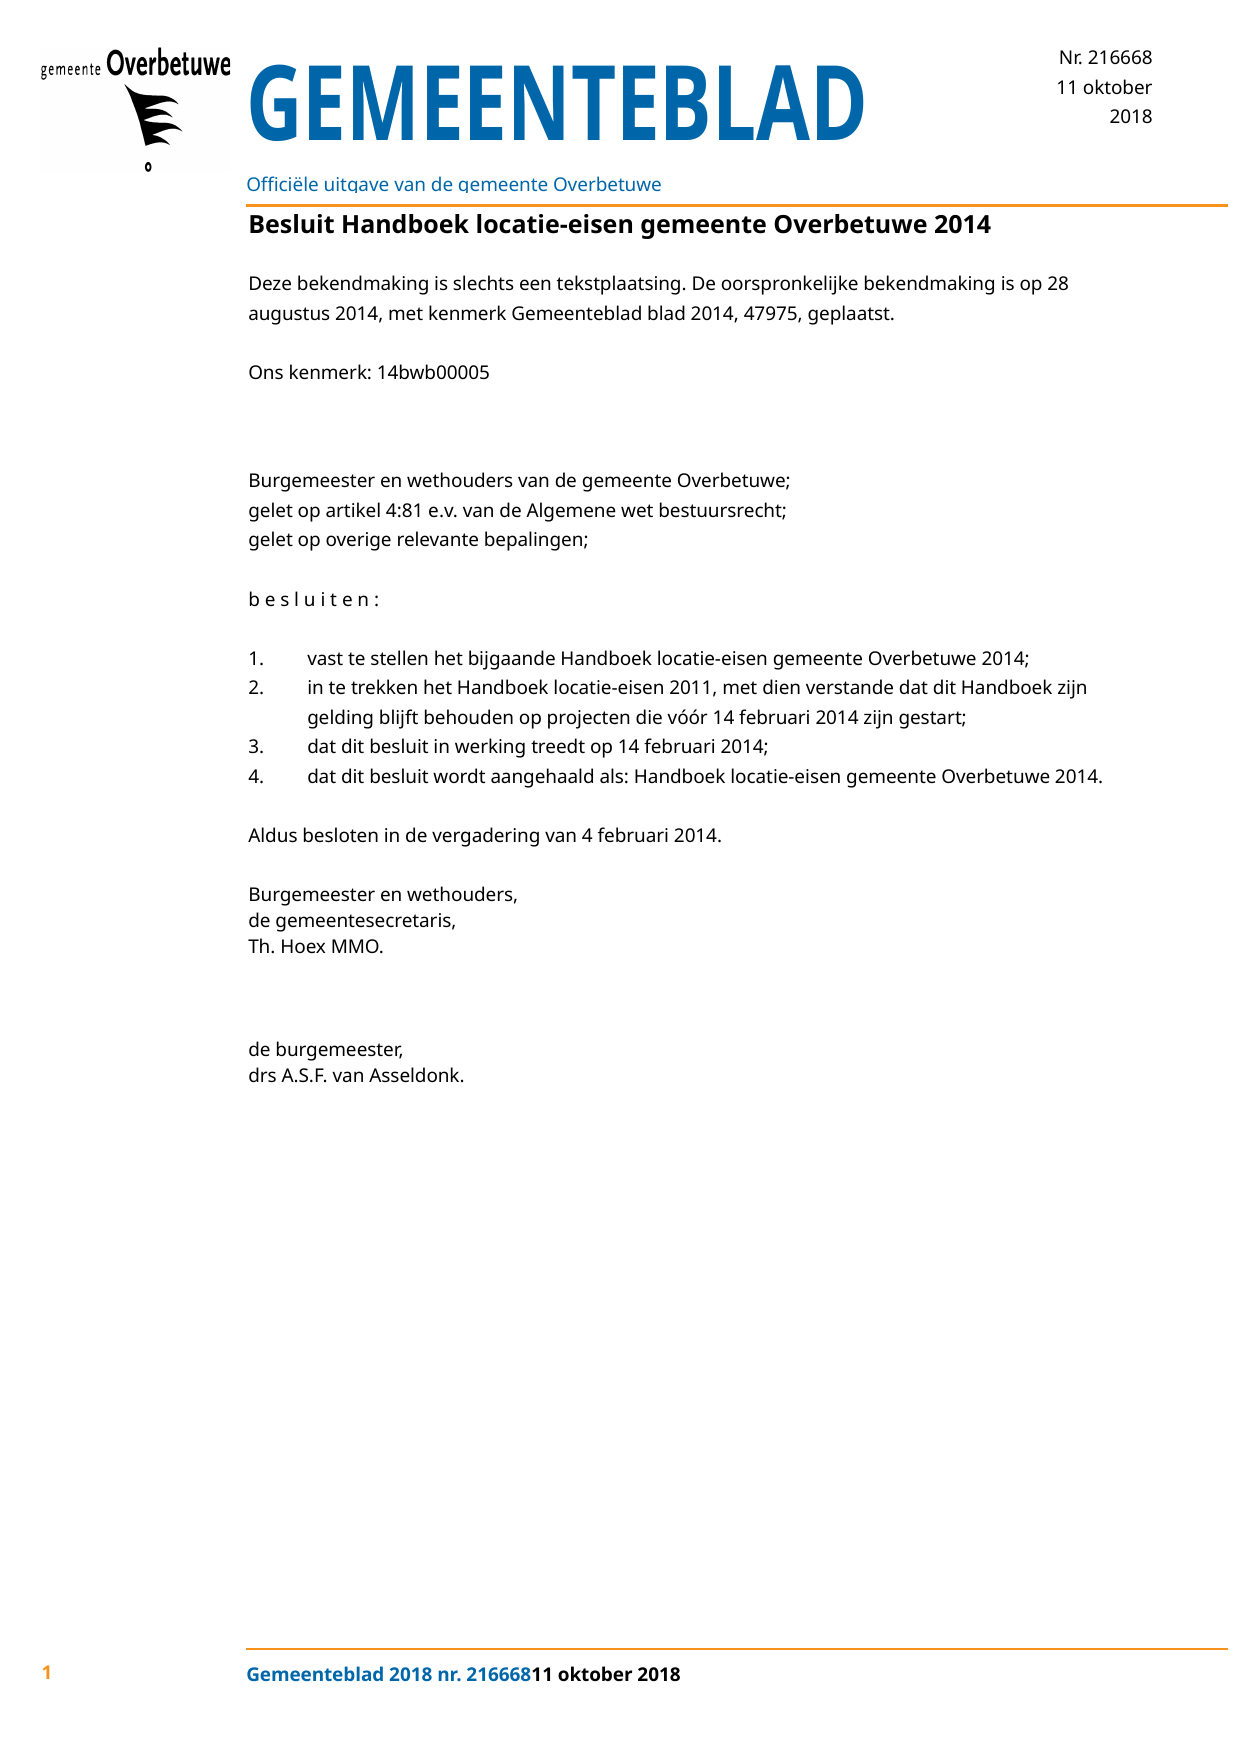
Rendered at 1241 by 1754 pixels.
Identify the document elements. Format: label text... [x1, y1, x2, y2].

text Th. Hoex MMO. [248, 933, 1152, 959]
text Burgemeester en wethouders van de gemeente Overbetuwe; [248, 467, 1152, 493]
list in te trekken het Handboek locatie-eisen 2011, met dien verstande dat dit Handboek zijn gelding blijft behouden op projecten die vóór 14 februari 2014 zijn gestart; [248, 674, 1152, 730]
list dat dit besluit in werking treedt op 14 februari 2014; [248, 734, 1152, 759]
text gelet op artikel 4:81 e.v. van de Algemene wet bestuursrecht; [248, 497, 1152, 523]
text de gemeentesecretaris, [248, 907, 1152, 933]
text b e s l u i t e n : [248, 586, 1152, 612]
list vast te stellen het bijgaande Handboek locatie-eisen gemeente Overbetuwe 2014; [248, 645, 1152, 671]
list dat dit besluit wordt aangehaald als: Handboek locatie-eisen gemeente Overbetuwe 2014. [248, 763, 1152, 789]
text Burgemeester en wethouders, [248, 882, 1152, 907]
text Deze bekendmaking is slechts een tekstplaatsing. De oorspronkelijke bekendmaking is op 28 augustus 2014, met kenmerk Gemeenteblad blad 2014, 47975, geplaatst. [248, 270, 1152, 326]
text Besluit Handboek locatie-eisen gemeente Overbetuwe 2014 [248, 207, 1152, 241]
text Ons kenmerk: 14bwb00005 [248, 359, 1152, 385]
text Aldus besloten in de vergadering van 4 februari 2014. [248, 822, 1152, 848]
text de burgemeester, [248, 1036, 1152, 1062]
picture [41, 47, 231, 172]
text gelet op overige relevante bepalingen; [248, 527, 1152, 552]
text drs A.S.F. van Asseldonk. [248, 1062, 1152, 1087]
